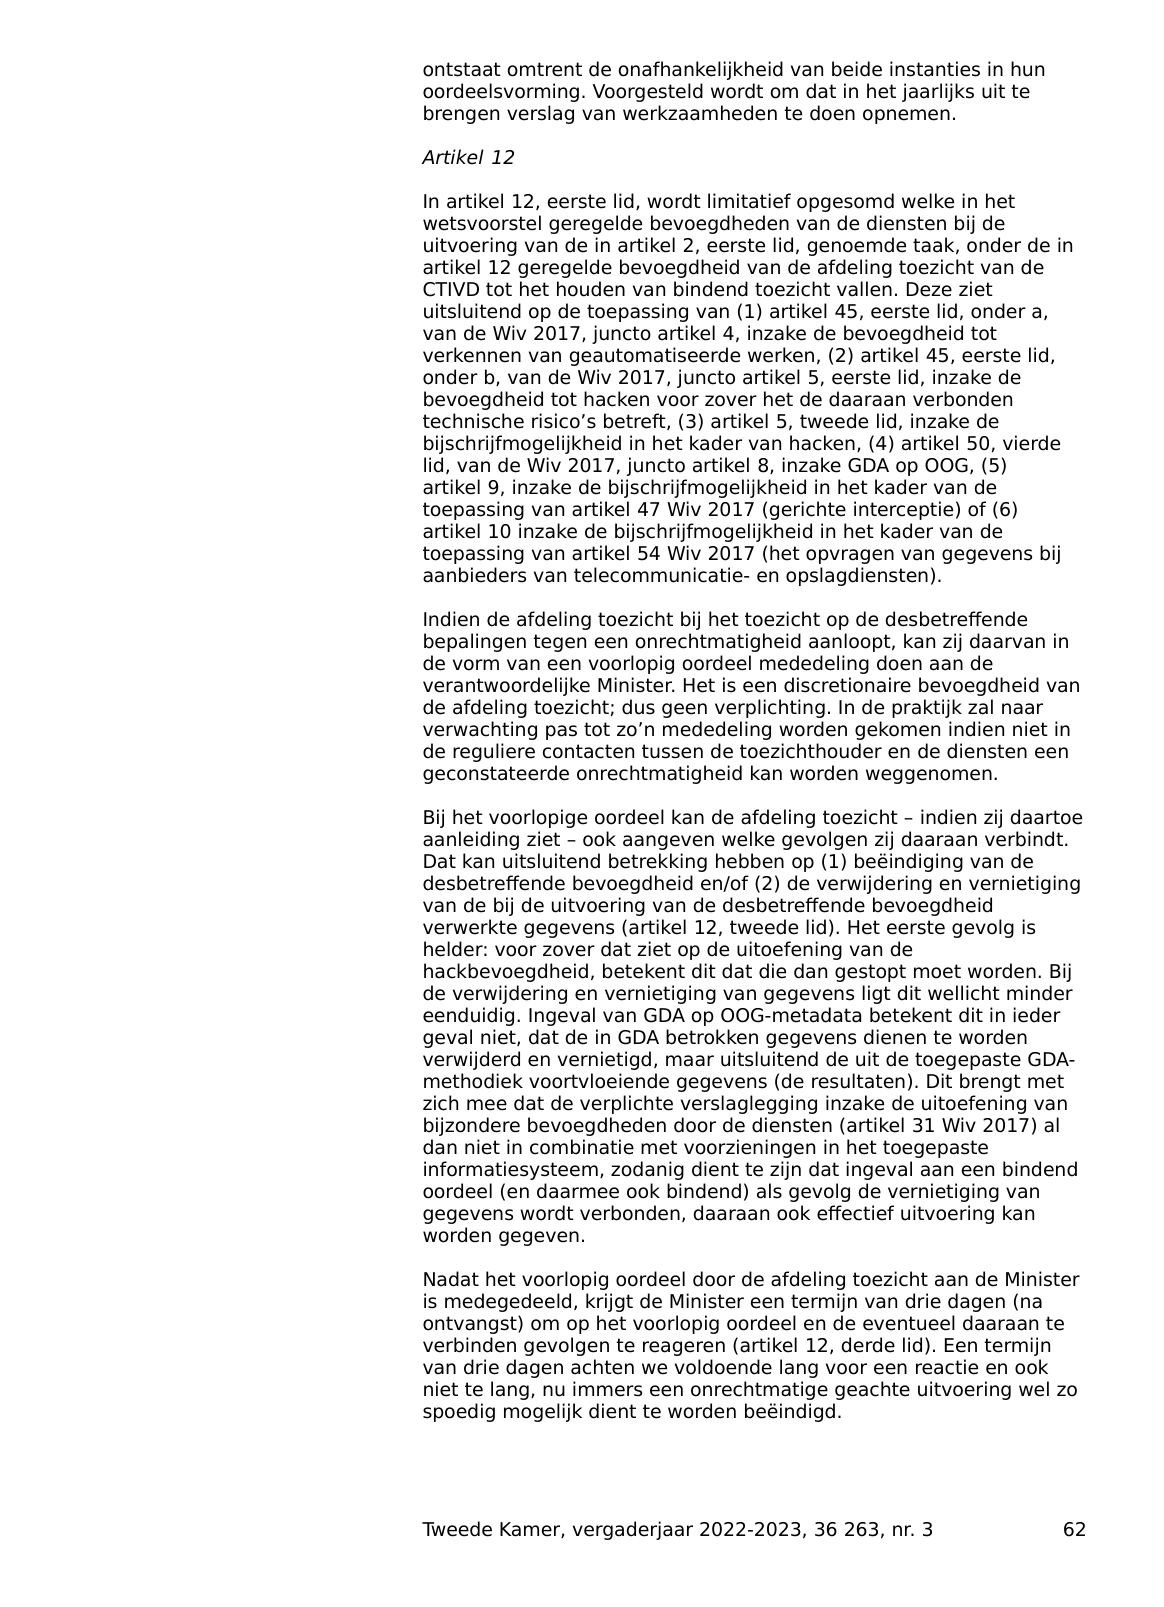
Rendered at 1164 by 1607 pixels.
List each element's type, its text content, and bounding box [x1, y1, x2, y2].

text Nadat het voorlopig oordeel door de afdeling toezicht aan de Minister is medegedeeld, krijgt de Minister een termijn van drie dagen (na ontvangst) om op het voorlopig oordeel en de eventueel daaraan te verbinden gevolgen te reageren (artikel 12, derde lid). Een termijn van drie dagen achten we voldoende lang voor een reactie en ook niet te lang, nu immers een onrechtmatige geachte uitvoering wel zo spoedig mogelijk dient te worden beëindigd. [422, 1269, 1087, 1423]
text ontstaat omtrent de onafhankelijkheid van beide instanties in hun oordeelsvorming. Voorgesteld wordt om dat in het jaarlijks uit te brengen verslag van werkzaamheden te doen opnemen. [422, 59, 1087, 125]
subtitle Artikel 12 [422, 147, 1087, 169]
text Indien de afdeling toezicht bij het toezicht op de desbetreffende bepalingen tegen een onrechtmatigheid aanloopt, kan zij daarvan in de vorm van een voorlopig oordeel mededeling doen aan de verantwoordelijke Minister. Het is een discretionaire bevoegdheid van de afdeling toezicht; dus geen verplichting. In de praktijk zal naar verwachting pas tot zo’n mededeling worden gekomen indien niet in de reguliere contacten tussen de toezichthouder en de diensten een geconstateerde onrechtmatigheid kan worden weggenomen. [422, 609, 1087, 785]
text In artikel 12, eerste lid, wordt limitatief opgesomd welke in het wetsvoorstel geregelde bevoegdheden van de diensten bij de uitvoering van de in artikel 2, eerste lid, genoemde taak, onder de in artikel 12 geregelde bevoegdheid van de afdeling toezicht van de CTIVD tot het houden van bindend toezicht vallen. Deze ziet uitsluitend op de toepassing van (1) artikel 45, eerste lid, onder a, van de Wiv 2017, juncto artikel 4, inzake de bevoegdheid tot verkennen van geautomatiseerde werken, (2) artikel 45, eerste lid, onder b, van de Wiv 2017, juncto artikel 5, eerste lid, inzake de bevoegdheid tot hacken voor zover het de daaraan verbonden technische risico’s betreft, (3) artikel 5, tweede lid, inzake de bijschrijfmogelijkheid in het kader van hacken, (4) artikel 50, vierde lid, van de Wiv 2017, juncto artikel 8, inzake GDA op OOG, (5) artikel 9, inzake de bijschrijfmogelijkheid in het kader van de toepassing van artikel 47 Wiv 2017 (gerichte interceptie) of (6) artikel 10 inzake de bijschrijfmogelijkheid in het kader van de toepassing van artikel 54 Wiv 2017 (het opvragen van gegevens bij aanbieders van telecommunicatie- en opslagdiensten). [422, 191, 1087, 587]
text Bij het voorlopige oordeel kan de afdeling toezicht – indien zij daartoe aanleiding ziet – ook aangeven welke gevolgen zij daaraan verbindt. Dat kan uitsluitend betrekking hebben op (1) beëindiging van de desbetreffende bevoegdheid en/of (2) de verwijdering en vernietiging van de bij de uitvoering van de desbetreffende bevoegdheid verwerkte gegevens (artikel 12, tweede lid). Het eerste gevolg is helder: voor zover dat ziet op de uitoefening van de hackbevoegdheid, betekent dit dat die dan gestopt moet worden. Bij de verwijdering en vernietiging van gegevens ligt dit wellicht minder eenduidig. Ingeval van GDA op OOG-metadata betekent dit in ieder geval niet, dat de in GDA betrokken gegevens dienen te worden verwijderd en vernietigd, maar uitsluitend de uit de toegepaste GDA-methodiek voortvloeiende gegevens (de resultaten). Dit brengt met zich mee dat de verplichte verslaglegging inzake de uitoefening van bijzondere bevoegdheden door de diensten (artikel 31 Wiv 2017) al dan niet in combinatie met voorzieningen in het toegepaste informatiesysteem, zodanig dient te zijn dat ingeval aan een bindend oordeel (en daarmee ook bindend) als gevolg de vernietiging van gegevens wordt verbonden, daaraan ook effectief uitvoering kan worden gegeven. [422, 807, 1087, 1247]
